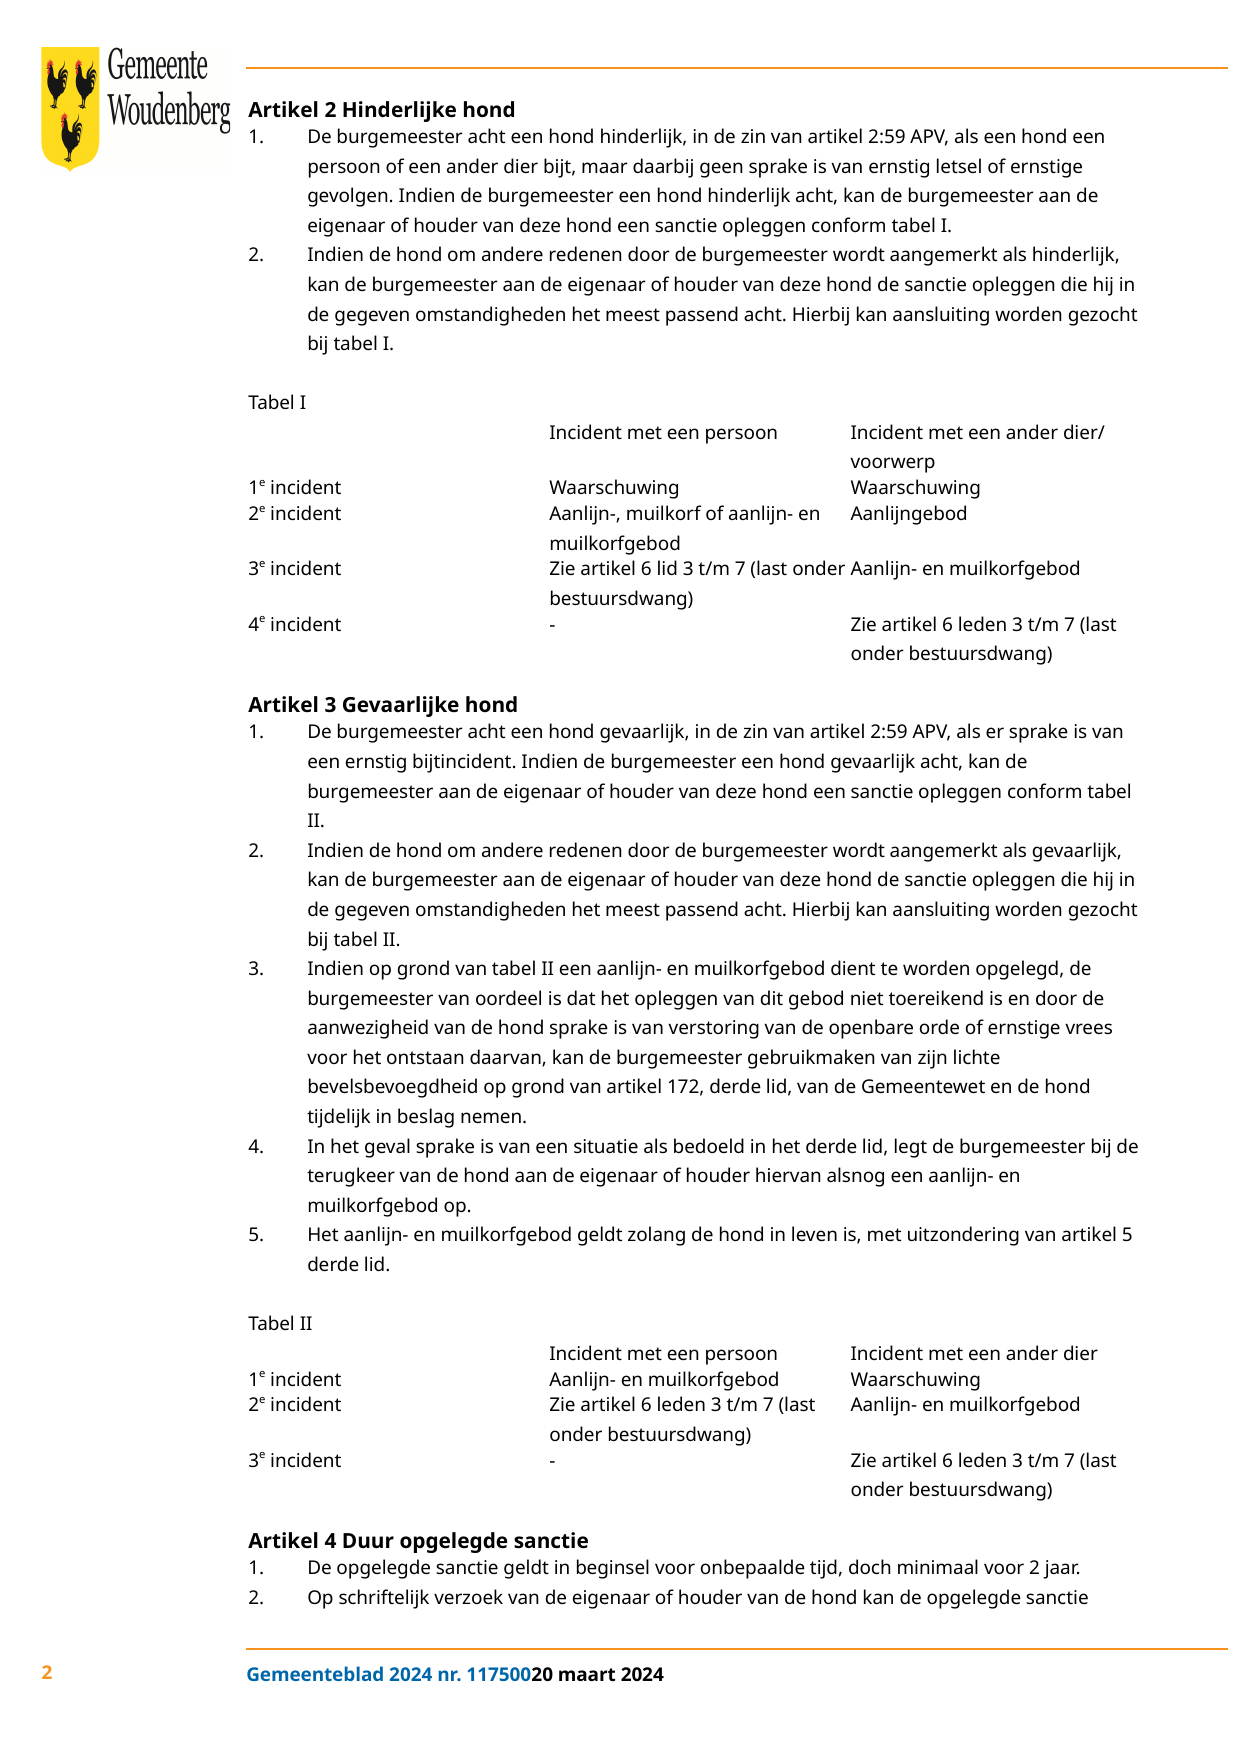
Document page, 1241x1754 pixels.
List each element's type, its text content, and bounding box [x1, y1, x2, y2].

list Indien de hond om andere redenen door de burgemeester wordt aangemerkt als hinderlijk, kan de burgemeester aan de eigenaar of houder van deze hond de sanctie opleggen die hij in de gegeven omstandigheden het meest passend acht. Hierbij kan aansluiting worden gezocht bij tabel I. [248, 242, 1152, 356]
text Tabel II [248, 1310, 1152, 1336]
list Op schriftelijk verzoek van de eigenaar of houder van de hond kan de opgelegde sanctie [248, 1584, 1152, 1610]
table_header Incident met een ander dier/ voorwerp [850, 419, 1152, 474]
table_cell Zie artikel 6 leden 3 t/m 7 (last onder bestuursdwang) [549, 1391, 850, 1447]
table_cell Aanlijn- en muilkorfgebod [850, 1391, 1152, 1447]
list De burgemeester acht een hond hinderlijk, in de zin van artikel 2:59 APV, als een hond een persoon of een ander dier bijt, maar daarbij geen sprake is van ernstig letsel of ernstige gevolgen. Indien de burgemeester een hond hinderlijk acht, kan de burgemeester aan de eigenaar of houder van deze hond een sanctie opleggen conform tabel I. [248, 123, 1152, 238]
text Artikel 3 Gevaarlijke hond [248, 690, 1152, 719]
table_header Incident met een ander dier [850, 1340, 1152, 1366]
text Artikel 4 Duur opgelegde sanctie [248, 1526, 1152, 1554]
table_cell - [549, 611, 850, 666]
table_cell Waarschuwing [850, 475, 1152, 500]
table_cell 2e incident [248, 500, 549, 556]
table_header [248, 1340, 549, 1366]
table_cell 3e incident [248, 1447, 549, 1502]
table_cell Waarschuwing [549, 475, 850, 500]
table_cell Aanlijn- en muilkorfgebod [850, 556, 1152, 611]
picture [41, 47, 231, 172]
table_cell Aanlijn- en muilkorfgebod [549, 1366, 850, 1391]
table_cell 2e incident [248, 1391, 549, 1447]
text Tabel I [248, 389, 1152, 415]
list In het geval sprake is van een situatie als bedoeld in het derde lid, legt de burgemeester bij de terugkeer van de hond aan de eigenaar of houder hiervan alsnog een aanlijn- en muilkorfgebod op. [248, 1133, 1152, 1218]
list De opgelegde sanctie geldt in beginsel voor onbepaalde tijd, doch minimaal voor 2 jaar. [248, 1554, 1152, 1580]
table_cell Aanlijn-, muilkorf of aanlijn- en muilkorfgebod [549, 500, 850, 556]
table_cell 4e incident [248, 611, 549, 666]
list Indien de hond om andere redenen door de burgemeester wordt aangemerkt als gevaarlijk, kan de burgemeester aan de eigenaar of houder van deze hond de sanctie opleggen die hij in de gegeven omstandigheden het meest passend acht. Hierbij kan aansluiting worden gezocht bij tabel II. [248, 837, 1152, 951]
table_cell Aanlijngebod [850, 500, 1152, 556]
table_cell Zie artikel 6 leden 3 t/m 7 (last onder bestuursdwang) [850, 611, 1152, 666]
table_header [248, 419, 549, 474]
table_cell Zie artikel 6 lid 3 t/m 7 (last onder bestuursdwang) [549, 556, 850, 611]
table_cell 3e incident [248, 556, 549, 611]
table_cell Waarschuwing [850, 1366, 1152, 1391]
table_cell Zie artikel 6 leden 3 t/m 7 (last onder bestuursdwang) [850, 1447, 1152, 1502]
list Indien op grond van tabel II een aanlijn- en muilkorfgebod dient te worden opgelegd, de burgemeester van oordeel is dat het opleggen van dit gebod niet toereikend is en door de aanwezigheid van de hond sprake is van verstoring van de openbare orde of ernstige vrees voor het ontstaan daarvan, kan de burgemeester gebruikmaken van zijn lichte bevelsbevoegdheid op grond van artikel 172, derde lid, van de Gemeentewet en de hond tijdelijk in beslag nemen. [248, 955, 1152, 1129]
table_header Incident met een persoon [549, 419, 850, 474]
list Het aanlijn- en muilkorfgebod geldt zolang de hond in leven is, met uitzondering van artikel 5 derde lid. [248, 1222, 1152, 1277]
text Artikel 2 Hinderlijke hond [248, 95, 1152, 123]
table_cell 1e incident [248, 475, 549, 500]
table_cell 1e incident [248, 1366, 549, 1391]
table_cell - [549, 1447, 850, 1502]
table_header Incident met een persoon [549, 1340, 850, 1366]
list De burgemeester acht een hond gevaarlijk, in de zin van artikel 2:59 APV, als er sprake is van een ernstig bijtincident. Indien de burgemeester een hond gevaarlijk acht, kan de burgemeester aan de eigenaar of houder van deze hond een sanctie opleggen conform tabel II. [248, 719, 1152, 833]
